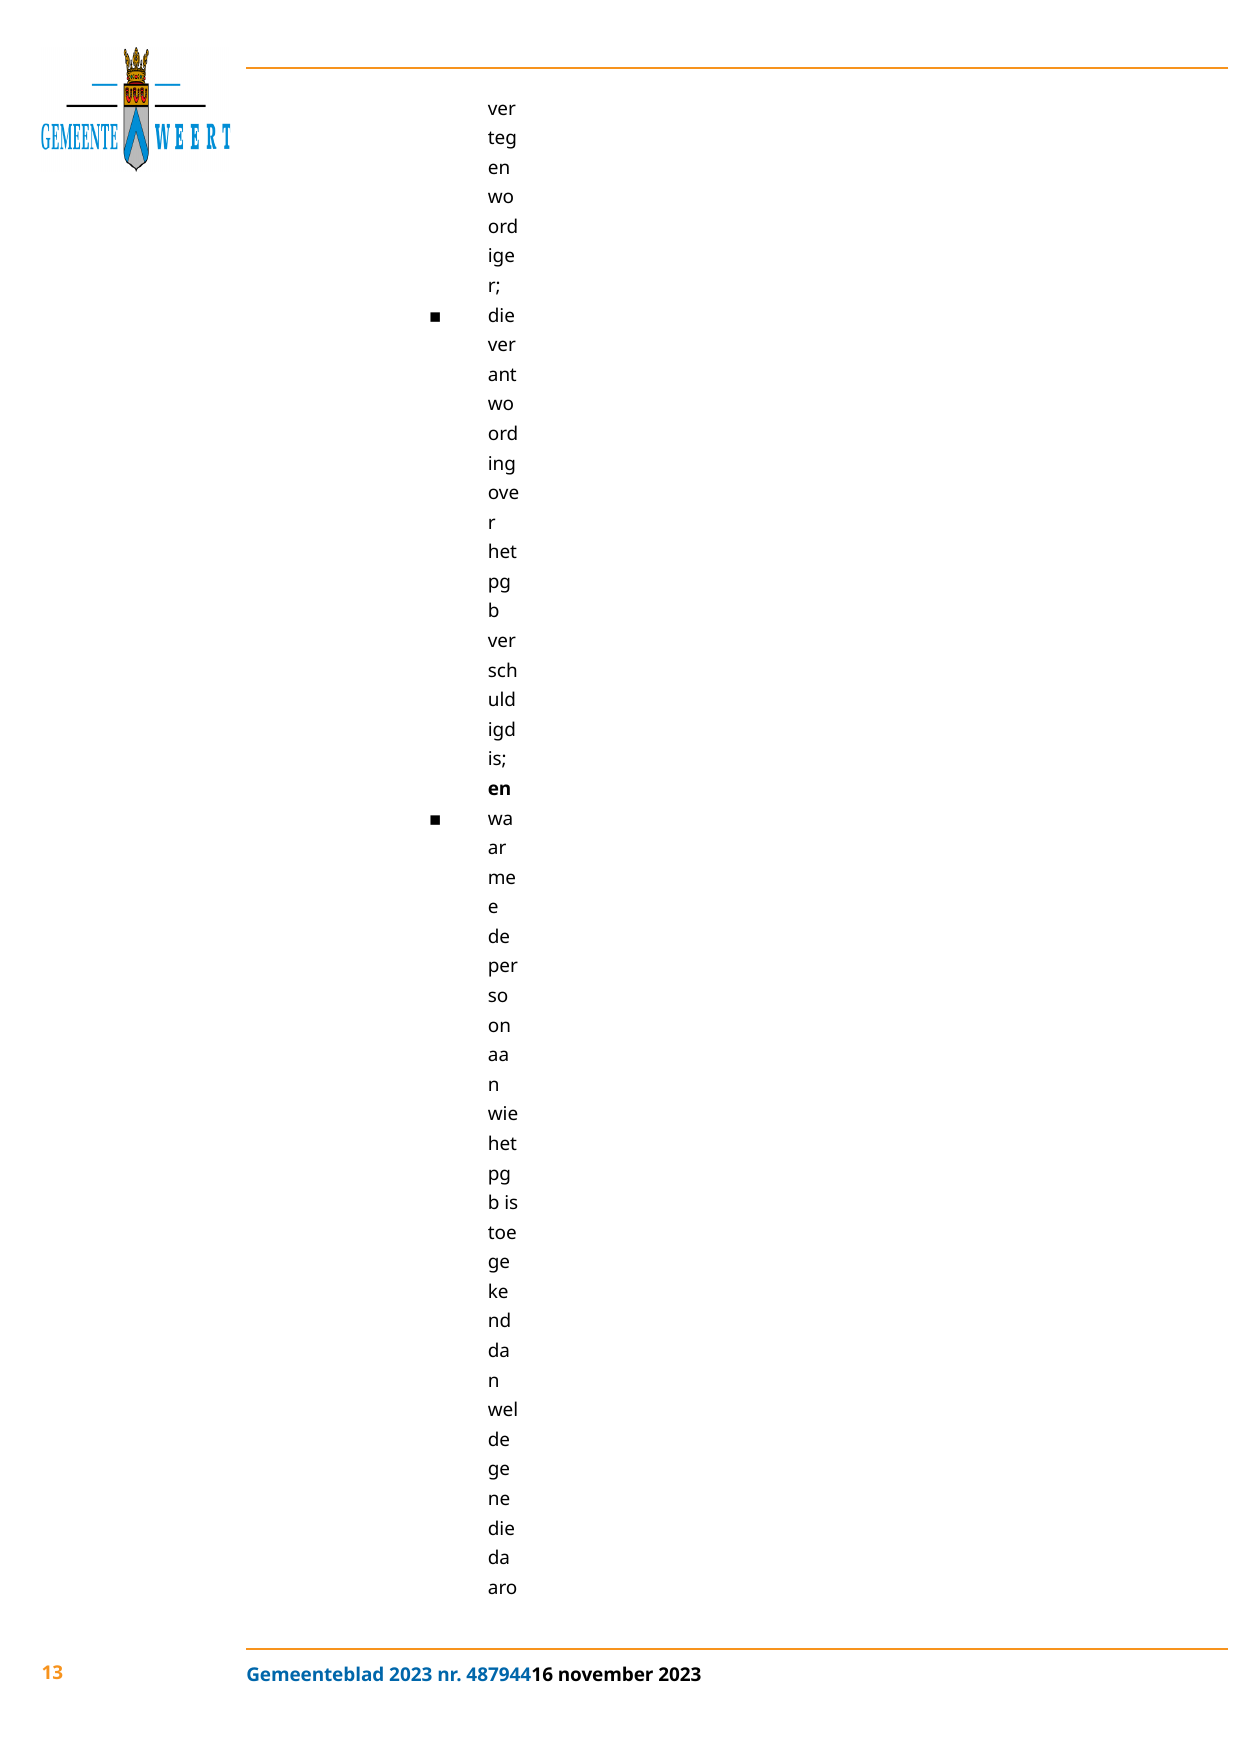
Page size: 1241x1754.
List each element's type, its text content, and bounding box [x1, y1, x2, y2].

table_cell [519, 95, 609, 1600]
table_cell vertegenwoordiger; die verantwoording over het pgb verschuldigd is; en waarmee de persoon aan wie het pgb is toegekend dan wel degene die daaro [429, 95, 519, 1600]
table_cell [609, 95, 700, 1600]
table_cell [881, 95, 971, 1600]
table_cell [971, 95, 1061, 1600]
table_cell [248, 95, 338, 1600]
table_cell [700, 95, 790, 1600]
table_cell [790, 95, 881, 1600]
table_cell [338, 95, 429, 1600]
picture [41, 47, 231, 172]
table_cell [1061, 95, 1152, 1600]
